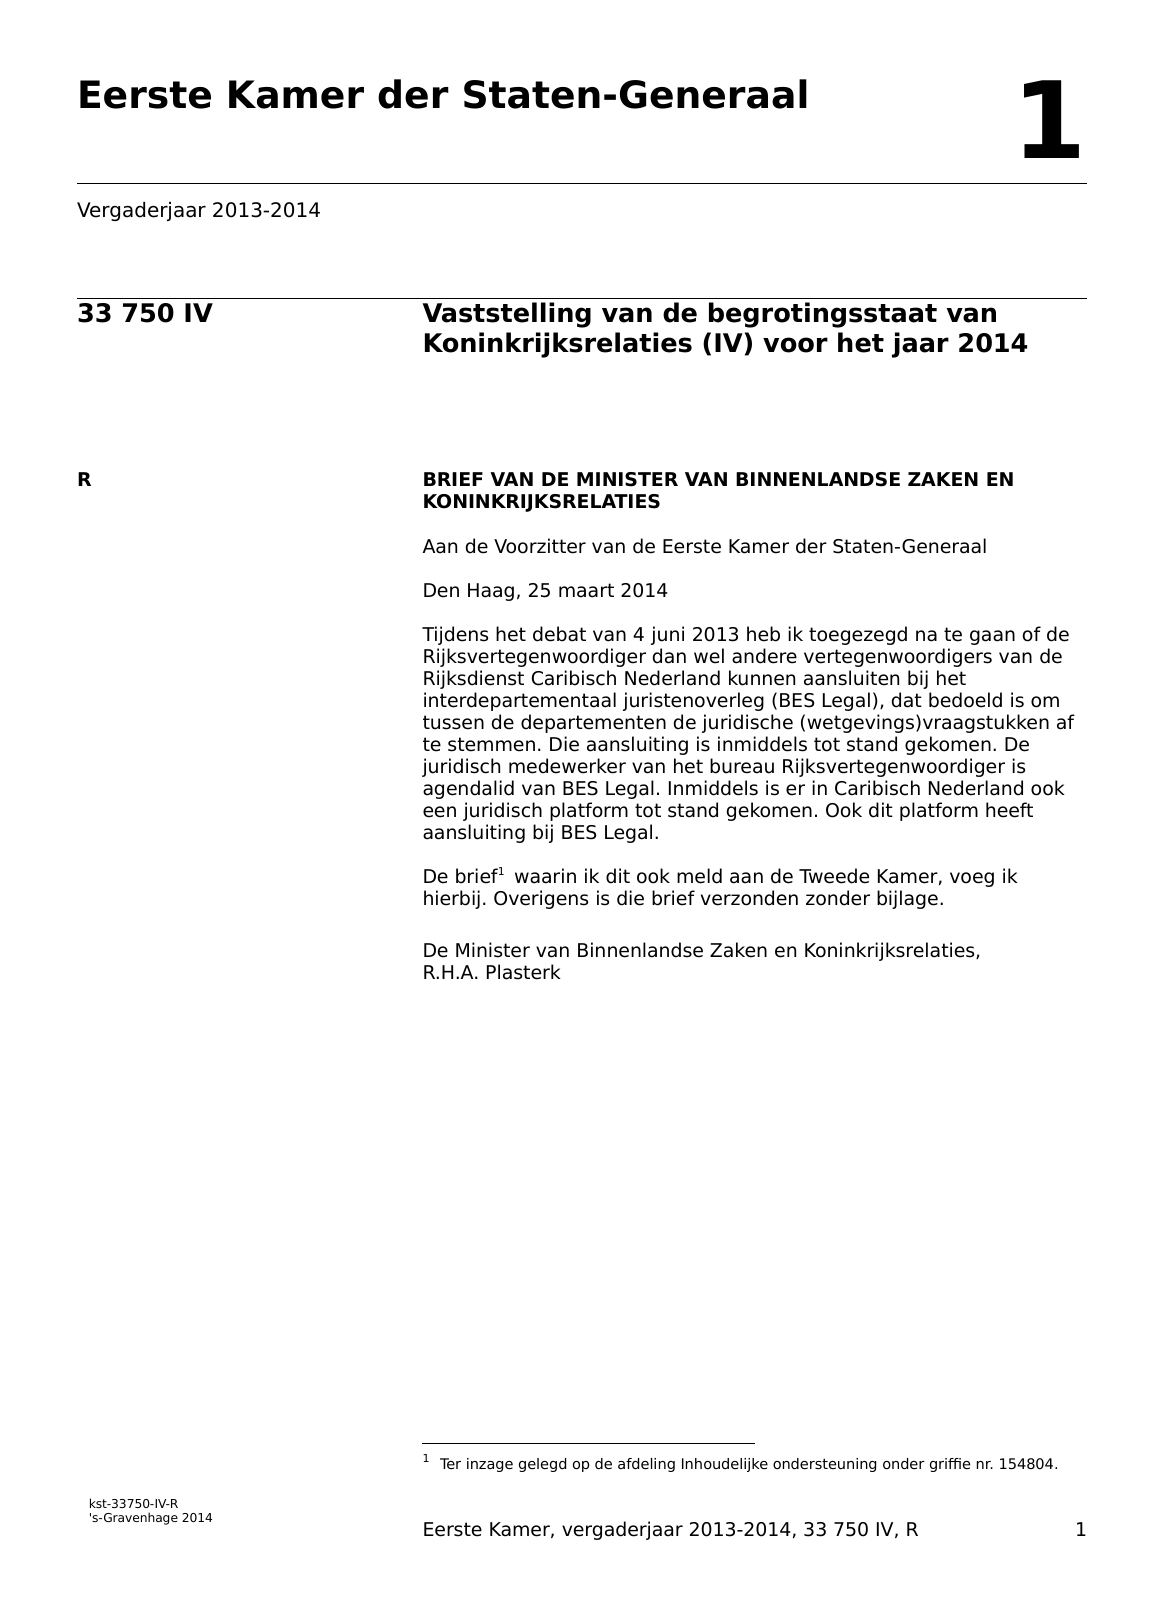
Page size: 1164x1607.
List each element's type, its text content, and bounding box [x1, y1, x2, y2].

text Ter inzage gelegd op de afdeling Inhoudelijke ondersteuning onder griffie nr. 154804. [422, 1452, 1087, 1474]
text kst-33750-IV-R [88, 1497, 323, 1511]
table_header Eerste Kamer der Staten-Generaal [77, 59, 886, 183]
text 's-Gravenhage 2014 [88, 1511, 323, 1525]
text De brief waarin ik dit ook meld aan de Tweede Kamer, voeg ik hierbij. Overigens is die brief verzonden zonder bijlage. [422, 866, 1087, 910]
subtitle R BRIEF VAN DE MINISTER VAN BINNENLANDSE ZAKEN EN KONINKRIJKSRELATIES [77, 469, 1087, 513]
text Aan de Voorzitter van de Eerste Kamer der Staten-Generaal [422, 536, 1087, 557]
text De Minister van Binnenlandse Zaken en Koninkrijksrelaties, R.H.A. Plasterk [422, 940, 1087, 984]
table_header 1 [886, 59, 1087, 183]
text Den Haag, 25 maart 2014 [422, 580, 1087, 602]
table_cell Vergaderjaar 2013-2014 [77, 184, 1087, 298]
subtitle 33 750 IV Vaststelling van de begrotingsstaat van Koninkrijksrelaties (IV) voor het jaar 2014 [77, 299, 1087, 358]
text Tijdens het debat van 4 juni 2013 heb ik toegezegd na te gaan of de Rijksvertegenwoordiger dan wel andere vertegenwoordigers van de Rijksdienst Caribisch Nederland kunnen aansluiten bij het interdepartementaal juristenoverleg (BES Legal), dat bedoeld is om tussen de departementen de juridische (wetgevings)vraagstukken af te stemmen. Die aansluiting is inmiddels tot stand gekomen. De juridisch medewerker van het bureau Rijksvertegenwoordiger is agendalid van BES Legal. Inmiddels is er in Caribisch Nederland ook een juridisch platform tot stand gekomen. Ook dit platform heeft aansluiting bij BES Legal. [422, 624, 1087, 844]
